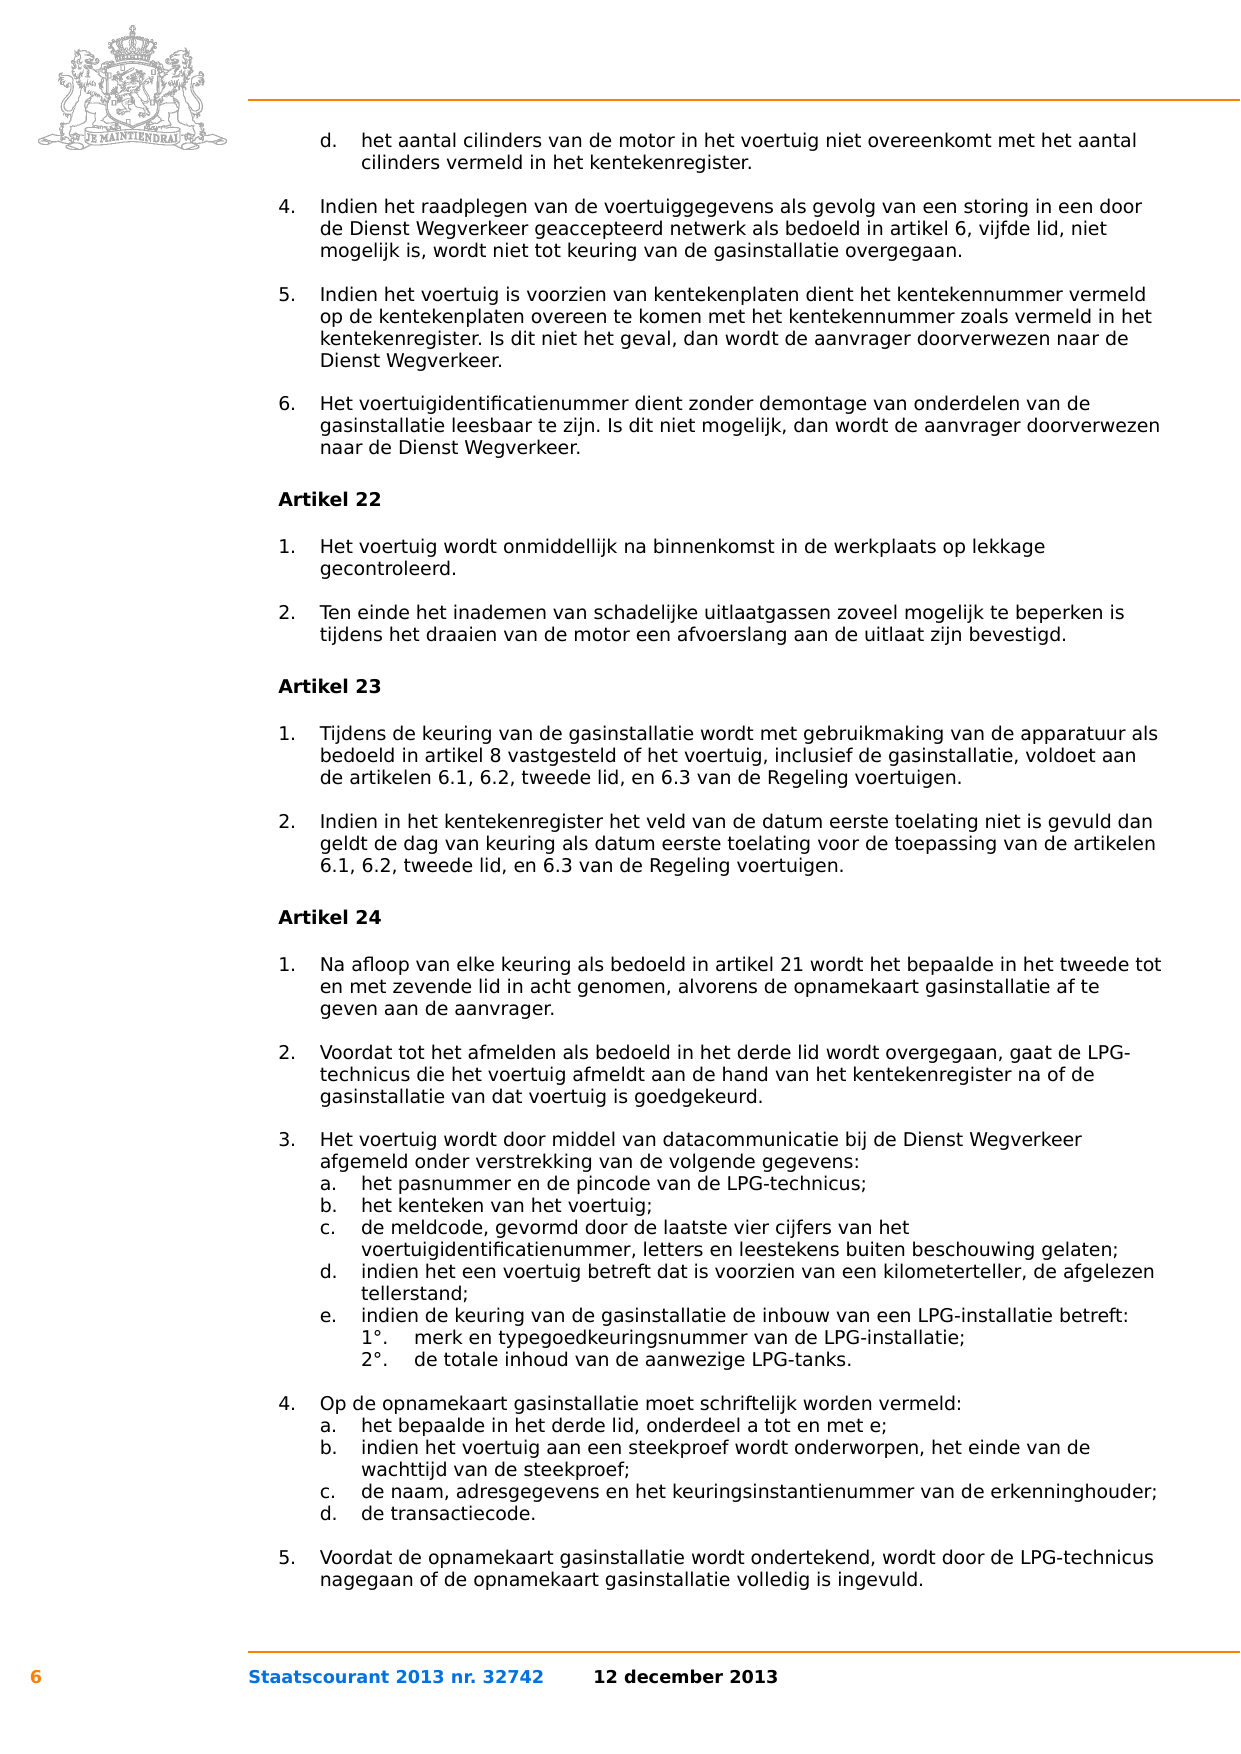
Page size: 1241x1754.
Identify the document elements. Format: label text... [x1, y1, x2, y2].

text 3. Het voertuig wordt door middel van datacommunicatie bij de Dienst Wegverkeer afgemeld onder verstrekking van de volgende gegevens: [278, 1129, 1163, 1173]
text d. indien het een voertuig betreft dat is voorzien van een kilometerteller, de afgelezen tellerstand; [319, 1261, 1163, 1305]
text 4. Op de opnamekaart gasinstallatie moet schriftelijk worden vermeld: [278, 1393, 1163, 1415]
text 5. Voordat de opnamekaart gasinstallatie wordt ondertekend, wordt door de LPG-technicus nagegaan of de opnamekaart gasinstallatie volledig is ingevuld. [278, 1547, 1163, 1591]
text 1. Tijdens de keuring van de gasinstallatie wordt met gebruikmaking van de apparatuur als bedoeld in artikel 8 vastgesteld of het voertuig, inclusief de gasinstallatie, voldoet aan de artikelen 6.1, 6.2, tweede lid, en 6.3 van de Regeling voertuigen. [278, 723, 1163, 789]
text 2. Voordat tot het afmelden als bedoeld in het derde lid wordt overgegaan, gaat de LPG-technicus die het voertuig afmeldt aan de hand van het kentekenregister na of de gasinstallatie van dat voertuig is goedgekeurd. [278, 1042, 1163, 1107]
text b. indien het voertuig aan een steekproef wordt onderworpen, het einde van de wachttijd van de steekproef; [319, 1437, 1163, 1481]
subtitle Artikel 23 [278, 676, 1163, 698]
text c. de meldcode, gevormd door de laatste vier cijfers van het voertuigidentificatienummer, letters en leestekens buiten beschouwing gelaten; [319, 1217, 1163, 1261]
text 5. Indien het voertuig is voorzien van kentekenplaten dient het kentekennummer vermeld op de kentekenplaten overeen te komen met het kentekennummer zoals vermeld in het kentekenregister. Is dit niet het geval, dan wordt de aanvrager doorverwezen naar de Dienst Wegverkeer. [278, 283, 1163, 371]
text a. het pasnummer en de pincode van de LPG-technicus; [319, 1173, 1163, 1195]
text 1°. merk en typegoedkeuringsnummer van de LPG-installatie; [361, 1327, 1163, 1349]
text c. de naam, adresgegevens en het keuringsinstantienummer van de erkenninghouder; [319, 1481, 1163, 1503]
text 4. Indien het raadplegen van de voertuiggegevens als gevolg van een storing in een door de Dienst Wegverkeer geaccepteerd netwerk als bedoeld in artikel 6, vijfde lid, niet mogelijk is, wordt niet tot keuring van de gasinstallatie overgegaan. [278, 196, 1163, 262]
text 1. Na afloop van elke keuring als bedoeld in artikel 21 wordt het bepaalde in het tweede tot en met zevende lid in acht genomen, alvorens de opnamekaart gasinstallatie af te geven aan de aanvrager. [278, 954, 1163, 1020]
text b. het kenteken van het voertuig; [319, 1195, 1163, 1217]
subtitle Artikel 22 [278, 489, 1163, 511]
text e. indien de keuring van de gasinstallatie de inbouw van een LPG-installatie betreft: [319, 1305, 1163, 1327]
text 2. Ten einde het inademen van schadelijke uitlaatgassen zoveel mogelijk te beperken is tijdens het draaien van de motor een afvoerslang aan de uitlaat zijn bevestigd. [278, 602, 1163, 646]
text 2. Indien in het kentekenregister het veld van de datum eerste toelating niet is gevuld dan geldt de dag van keuring als datum eerste toelating voor de toepassing van de artikelen 6.1, 6.2, tweede lid, en 6.3 van de Regeling voertuigen. [278, 811, 1163, 877]
text a. het bepaalde in het derde lid, onderdeel a tot en met e; [319, 1415, 1163, 1437]
text d. de transactiecode. [319, 1503, 1163, 1525]
text 2°. de totale inhoud van de aanwezige LPG-tanks. [361, 1349, 1163, 1371]
picture [38, 25, 227, 150]
text 1. Het voertuig wordt onmiddellijk na binnenkomst in de werkplaats op lekkage gecontroleerd. [278, 536, 1163, 580]
text d. het aantal cilinders van de motor in het voertuig niet overeenkomt met het aantal cilinders vermeld in het kentekenregister. [319, 130, 1163, 174]
subtitle Artikel 24 [278, 907, 1163, 929]
text 6. Het voertuigidentificatienummer dient zonder demontage van onderdelen van de gasinstallatie leesbaar te zijn. Is dit niet mogelijk, dan wordt de aanvrager doorverwezen naar de Dienst Wegverkeer. [278, 393, 1163, 459]
